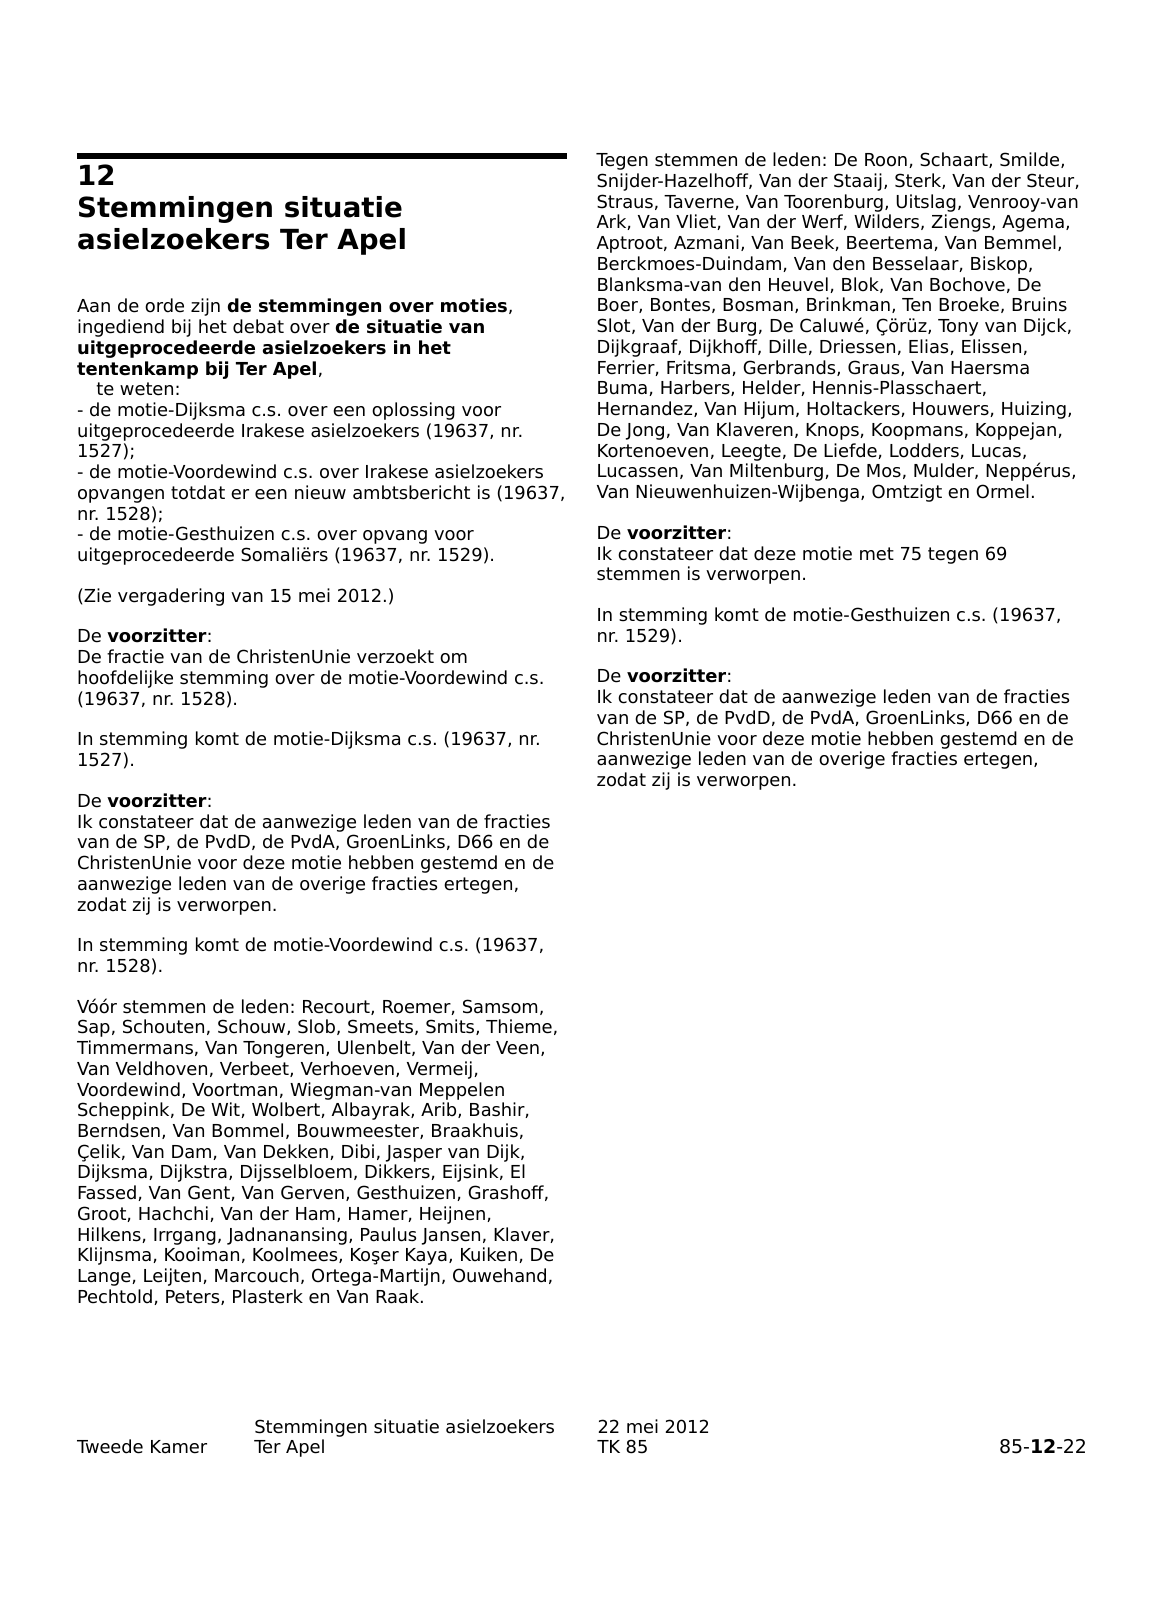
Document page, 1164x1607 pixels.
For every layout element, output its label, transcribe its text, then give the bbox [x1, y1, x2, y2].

text Ik constateer dat de aanwezige leden van de fracties van de SP, de PvdD, de PvdA, GroenLinks, D66 en de ChristenUnie voor deze motie hebben gestemd en de aanwezige leden van de overige fracties ertegen, zodat zij is verworpen. [77, 811, 567, 915]
title 12 Stemmingen situatie asielzoekers Ter Apel [77, 159, 567, 256]
text - de motie-Gesthuizen c.s. over opvang voor uitgeprocedeerde Somaliërs (19637, nr. 1529). [77, 524, 567, 566]
text Ik constateer dat deze motie met 75 tegen 69 stemmen is verworpen. [596, 543, 1087, 585]
text Aan de orde zijn de stemmingen over moties, ingediend bij het debat over de situatie van uitgeprocedeerde asielzoekers in het tentenkamp bij Ter Apel, [77, 296, 567, 379]
text In stemming komt de motie-Voordewind c.s. (19637, nr. 1528). [77, 935, 567, 977]
text De voorzitter: [77, 791, 567, 811]
text Ik constateer dat de aanwezige leden van de fracties van de SP, de PvdD, de PvdA, GroenLinks, D66 en de ChristenUnie voor deze motie hebben gestemd en de aanwezige leden van de overige fracties ertegen, zodat zij is verworpen. [596, 687, 1087, 791]
text - de motie-Voordewind c.s. over Irakese asielzoekers opvangen totdat er een nieuw ambtsbericht is (19637, nr. 1528); [77, 462, 567, 524]
text - de motie-Dijksma c.s. over een oplossing voor uitgeprocedeerde Irakese asielzoekers (19637, nr. 1527); [77, 400, 567, 462]
text De voorzitter: [77, 626, 567, 647]
text De voorzitter: [596, 523, 1087, 543]
text In stemming komt de motie-Gesthuizen c.s. (19637, nr. 1529). [596, 605, 1087, 646]
text te weten: [77, 379, 567, 400]
text De fractie van de ChristenUnie verzoekt om hoofdelijke stemming over de motie-Voordewind c.s. (19637, nr. 1528). [77, 647, 567, 709]
text Tegen stemmen de leden: De Roon, Schaart, Smilde, Snijder-Hazelhoff, Van der Staaij, Sterk, Van der Steur, Straus, Taverne, Van Toorenburg, Uitslag, Venrooy-van Ark, Van Vliet, Van der Werf, Wilders, Ziengs, Agema, Aptroot, Azmani, Van Beek, Beertema, Van Bemmel, Berckmoes-Duindam, Van den Besselaar, Biskop, Blanksma-van den Heuvel, Blok, Van Bochove, De Boer, Bontes, Bosman, Brinkman, Ten Broeke, Bruins Slot, Van der Burg, De Caluwé, Çörüz, Tony van Dijck, Dijkgraaf, Dijkhoff, Dille, Driessen, Elias, Elissen, Ferrier, Fritsma, Gerbrands, Graus, Van Haersma Buma, Harbers, Helder, Hennis-Plasschaert, Hernandez, Van Hijum, Holtackers, Houwers, Huizing, De Jong, Van Klaveren, Knops, Koopmans, Koppejan, Kortenoeven, Leegte, De Liefde, Lodders, Lucas, Lucassen, Van Miltenburg, De Mos, Mulder, Neppérus, Van Nieuwenhuizen-Wijbenga, Omtzigt en Ormel. [596, 150, 1087, 503]
text In stemming komt de motie-Dijksma c.s. (19637, nr. 1527). [77, 729, 567, 771]
text Vóór stemmen de leden: Recourt, Roemer, Samsom, Sap, Schouten, Schouw, Slob, Smeets, Smits, Thieme, Timmermans, Van Tongeren, Ulenbelt, Van der Veen, Van Veldhoven, Verbeet, Verhoeven, Vermeij, Voordewind, Voortman, Wiegman-van Meppelen Scheppink, De Wit, Wolbert, Albayrak, Arib, Bashir, Berndsen, Van Bommel, Bouwmeester, Braakhuis, Çelik, Van Dam, Van Dekken, Dibi, Jasper van Dijk, Dijksma, Dijkstra, Dijsselbloem, Dikkers, Eijsink, El Fassed, Van Gent, Van Gerven, Gesthuizen, Grashoff, Groot, Hachchi, Van der Ham, Hamer, Heijnen, Hilkens, Irrgang, Jadnanansing, Paulus Jansen, Klaver, Klijnsma, Kooiman, Koolmees, Koşer Kaya, Kuiken, De Lange, Leijten, Marcouch, Ortega-Martijn, Ouwehand, Pechtold, Peters, Plasterk en Van Raak. [77, 997, 567, 1307]
text De voorzitter: [596, 666, 1087, 687]
text (Zie vergadering van 15 mei 2012.) [77, 586, 567, 606]
